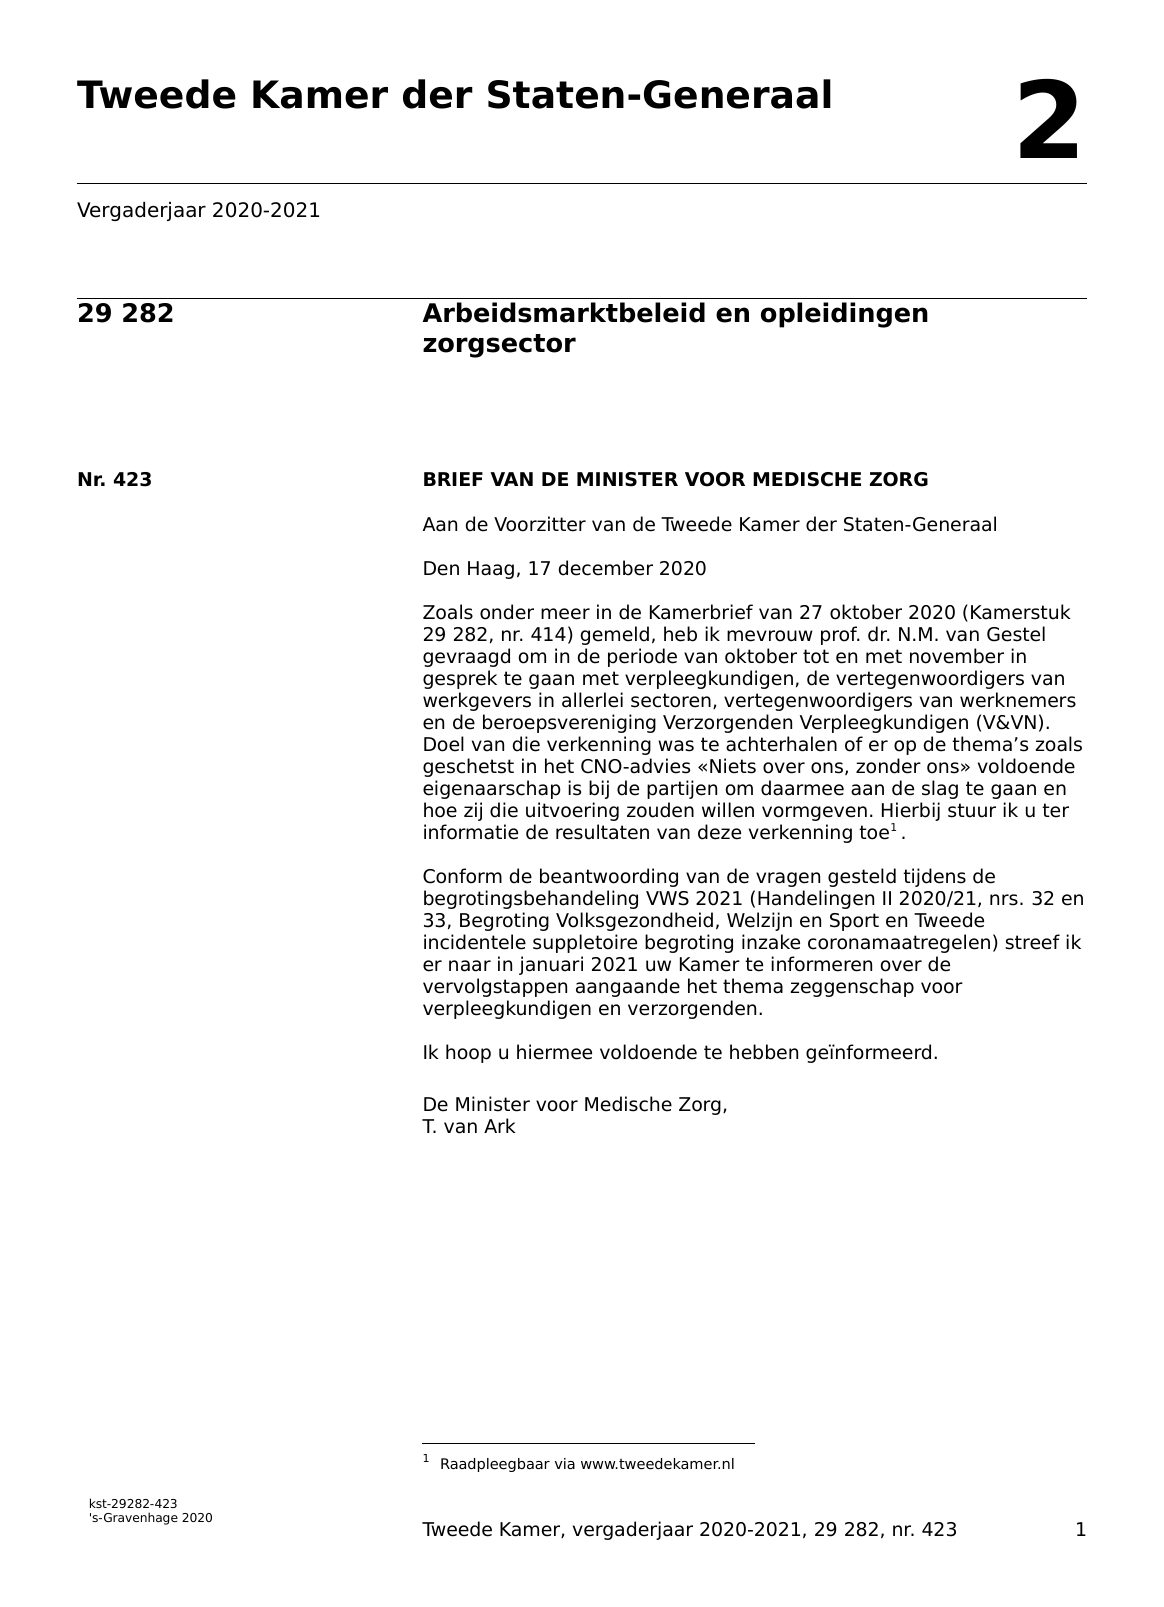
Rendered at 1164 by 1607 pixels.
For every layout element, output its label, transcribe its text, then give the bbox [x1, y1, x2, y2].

table_header Tweede Kamer der Staten-Generaal [77, 59, 886, 183]
table_cell Vergaderjaar 2020-2021 [77, 184, 1087, 298]
text Ik hoop u hiermee voldoende te hebben geïnformeerd. [422, 1042, 1087, 1064]
text Den Haag, 17 december 2020 [422, 558, 1087, 580]
table_header 2 [886, 59, 1087, 183]
text Raadpleegbaar via www.tweedekamer.nl [422, 1452, 1087, 1474]
text De Minister voor Medische Zorg, T. van Ark [422, 1094, 1087, 1138]
subtitle 29 282 Arbeidsmarktbeleid en opleidingen zorgsector [77, 299, 1087, 358]
text Conform de beantwoording van de vragen gesteld tijdens de begrotingsbehandeling VWS 2021 (Handelingen II 2020/21, nrs. 32 en 33, Begroting Volksgezondheid, Welzijn en Sport en Tweede incidentele suppletoire begroting inzake coronamaatregelen) streef ik er naar in januari 2021 uw Kamer te informeren over de vervolgstappen aangaande het thema zeggenschap voor verpleegkundigen en verzorgenden. [422, 866, 1087, 1020]
text Zoals onder meer in de Kamerbrief van 27 oktober 2020 (Kamerstuk 29 282, nr. 414) gemeld, heb ik mevrouw prof. dr. N.M. van Gestel gevraagd om in de periode van oktober tot en met november in gesprek te gaan met verpleegkundigen, de vertegenwoordigers van werkgevers in allerlei sectoren, vertegenwoordigers van werknemers en de beroepsvereniging Verzorgenden Verpleegkundigen (V&VN). Doel van die verkenning was te achterhalen of er op de thema’s zoals geschetst in het CNO-advies «Niets over ons, zonder ons» voldoende eigenaarschap is bij de partijen om daarmee aan de slag te gaan en hoe zij die uitvoering zouden willen vormgeven. Hierbij stuur ik u ter informatie de resultaten van deze verkenning toe. [422, 602, 1087, 844]
text 's-Gravenhage 2020 [88, 1511, 323, 1525]
subtitle Nr. 423 BRIEF VAN DE MINISTER VOOR MEDISCHE ZORG [77, 469, 1087, 491]
text Aan de Voorzitter van de Tweede Kamer der Staten-Generaal [422, 513, 1087, 536]
text kst-29282-423 [88, 1497, 323, 1511]
